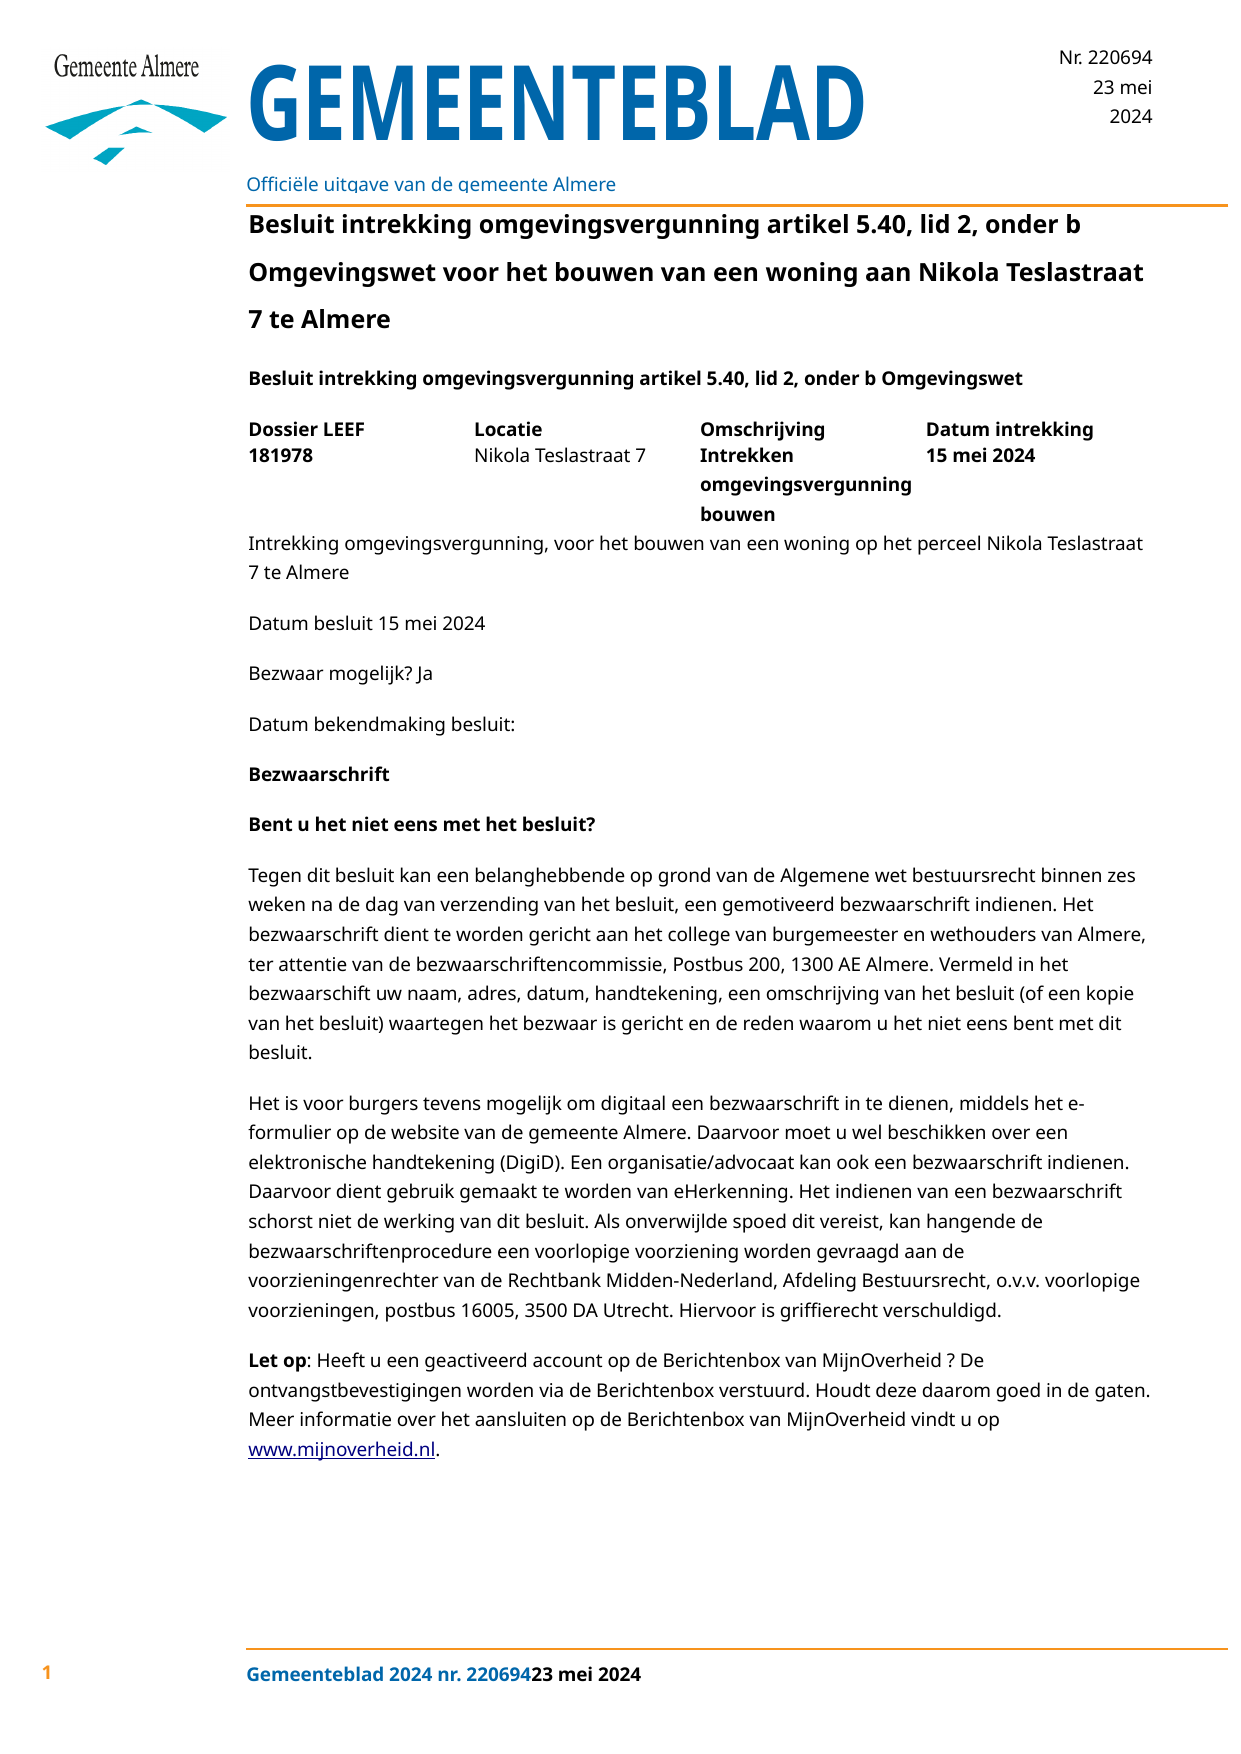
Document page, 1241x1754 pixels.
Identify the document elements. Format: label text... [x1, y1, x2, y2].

table_cell Nikola Teslastraat 7 [474, 442, 700, 527]
table_cell 15 mei 2024 [926, 442, 1152, 527]
table_header Dossier LEEF [248, 416, 474, 442]
text Datum bekendmaking besluit: [248, 711, 1152, 736]
text Besluit intrekking omgevingsvergunning artikel 5.40, lid 2, onder b Omgevingswet voor het bouwen van een woning aan Nikola Teslastraat 7 te Almere [248, 207, 1152, 336]
text Bezwaar mogelijk? Ja [248, 660, 1152, 686]
picture [41, 47, 231, 172]
table_cell 181978 [248, 442, 474, 527]
text Bezwaarschrift [248, 761, 1152, 787]
text Let op: Heeft u een geactiveerd account op de Berichtenbox van MijnOverheid ? De ontvangstbevestigingen worden via de Berichtenbox verstuurd. Houdt deze daarom goed in de gaten. Meer informatie over het aansluiten op de Berichtenbox van MijnOverheid vindt u op www.mijnoverheid.nl. [248, 1347, 1152, 1462]
text Datum besluit 15 mei 2024 [248, 610, 1152, 636]
table_cell Intrekken omgevingsvergunning bouwen [700, 442, 926, 527]
text Tegen dit besluit kan een belanghebbende op grond van de Algemene wet bestuursrecht binnen zes weken na de dag van verzending van het besluit, een gemotiveerd bezwaarschrift indienen. Het bezwaarschrift dient te worden gericht aan het college van burgemeester en wethouders van Almere, ter attentie van de bezwaarschriftencommissie, Postbus 200, 1300 AE Almere. Vermeld in het bezwaarschift uw naam, adres, datum, handtekening, een omschrijving van het besluit (of een kopie van het besluit) waartegen het bezwaar is gericht en de reden waarom u het niet eens bent met dit besluit. [248, 862, 1152, 1065]
text Het is voor burgers tevens mogelijk om digitaal een bezwaarschrift in te dienen, middels het e-formulier op de website van de gemeente Almere. Daarvoor moet u wel beschikken over een elektronische handtekening (DigiD). Een organisatie/advocaat kan ook een bezwaarschrift indienen. Daarvoor dient gebruik gemaakt te worden van eHerkenning. Het indienen van een bezwaarschrift schorst niet de werking van dit besluit. Als onverwijlde spoed dit vereist, kan hangende de bezwaarschriftenprocedure een voorlopige voorziening worden gevraagd aan de voorzieningenrechter van de Rechtbank Midden-Nederland, Afdeling Bestuursrecht, o.v.v. voorlopige voorzieningen, postbus 16005, 3500 DA Utrecht. Hiervoor is griffierecht verschuldigd. [248, 1090, 1152, 1323]
text Bent u het niet eens met het besluit? [248, 812, 1152, 837]
table_header Datum intrekking [926, 416, 1152, 442]
text Intrekking omgevingsvergunning, voor het bouwen van een woning op het perceel Nikola Teslastraat 7 te Almere [248, 530, 1152, 585]
table_header Locatie [474, 416, 700, 442]
text Besluit intrekking omgevingsvergunning artikel 5.40, lid 2, onder b Omgevingswet [248, 366, 1152, 391]
table_header Omschrijving [700, 416, 926, 442]
